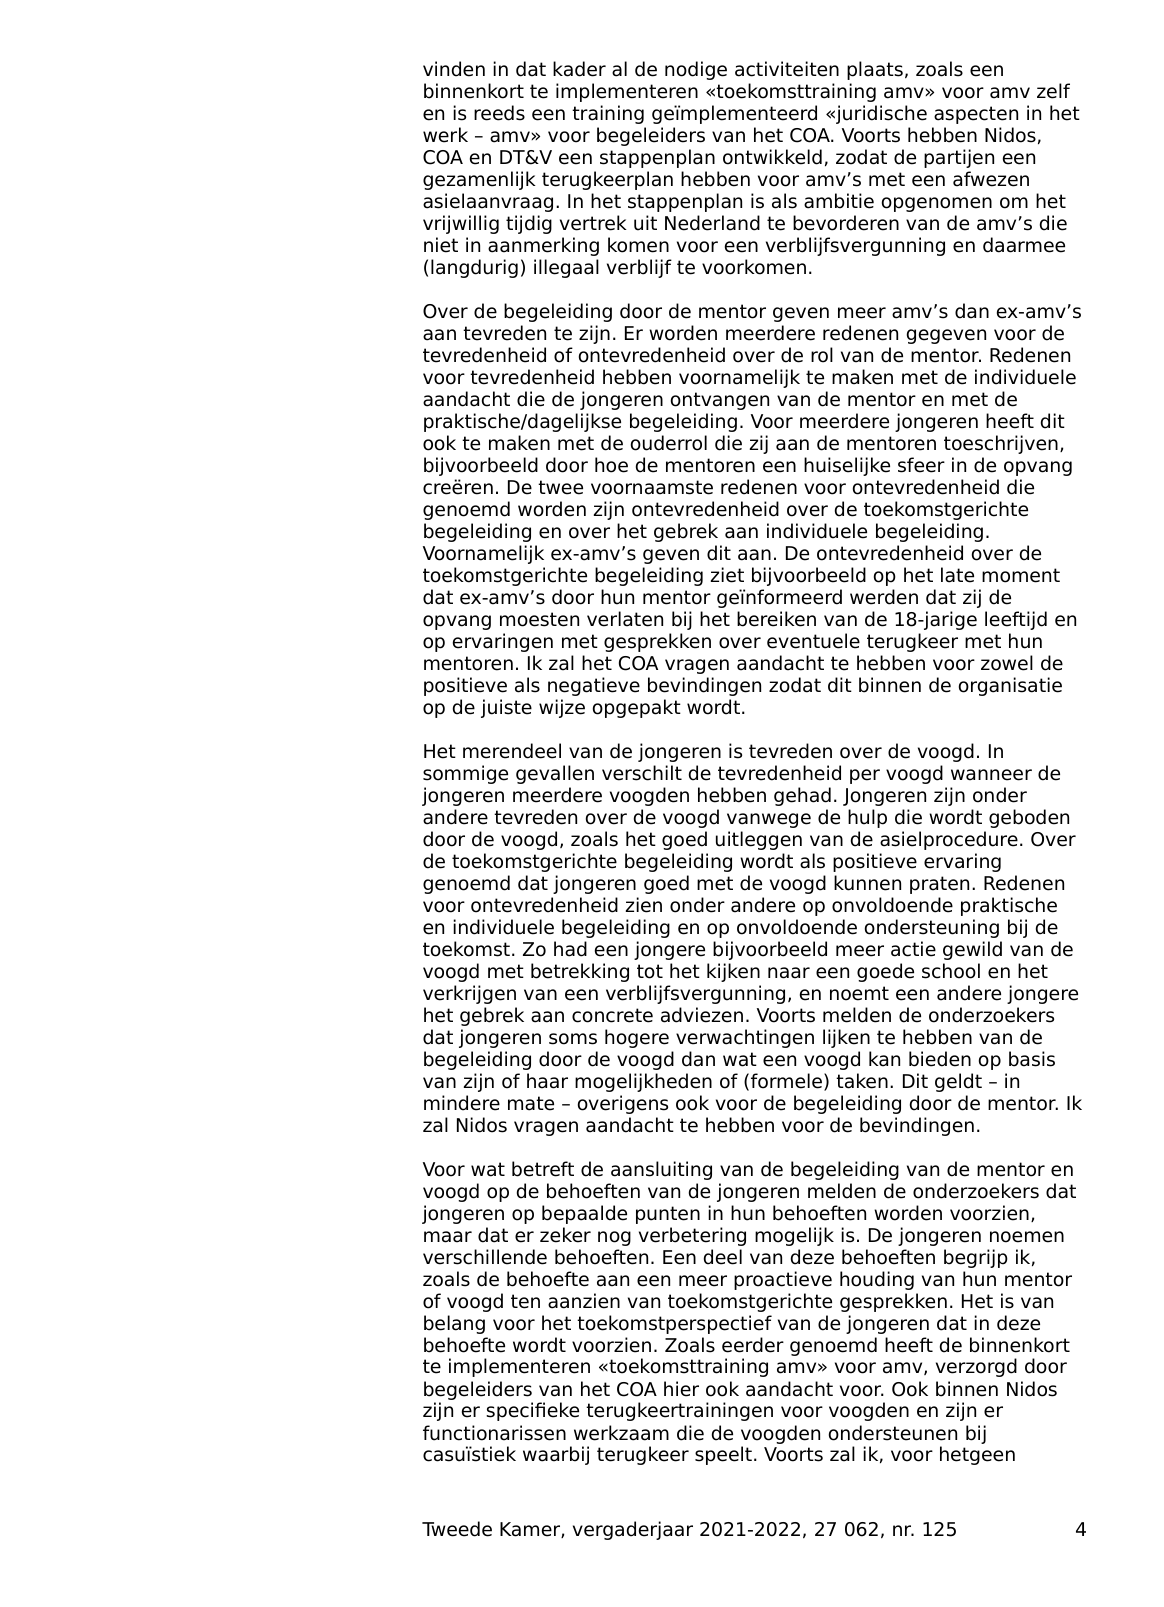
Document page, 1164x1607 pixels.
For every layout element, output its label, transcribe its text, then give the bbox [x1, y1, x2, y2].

text Voor wat betreft de aansluiting van de begeleiding van de mentor en voogd op de behoeften van de jongeren melden de onderzoekers dat jongeren op bepaalde punten in hun behoeften worden voorzien, maar dat er zeker nog verbetering mogelijk is. De jongeren noemen verschillende behoeften. Een deel van deze behoeften begrijp ik, zoals de behoefte aan een meer proactieve houding van hun mentor of voogd ten aanzien van toekomstgerichte gesprekken. Het is van belang voor het toekomstperspectief van de jongeren dat in deze behoefte wordt voorzien. Zoals eerder genoemd heeft de binnenkort te implementeren «toekomsttraining amv» voor amv, verzorgd door begeleiders van het COA hier ook aandacht voor. Ook binnen Nidos zijn er specifieke terugkeertrainingen voor voogden en zijn er functionarissen werkzaam die de voogden ondersteunen bij casuïstiek waarbij terugkeer speelt. Voorts zal ik, voor hetgeen [422, 1159, 1087, 1466]
text Over de begeleiding door de mentor geven meer amv’s dan ex-amv’s aan tevreden te zijn. Er worden meerdere redenen gegeven voor de tevredenheid of ontevredenheid over de rol van de mentor. Redenen voor tevredenheid hebben voornamelijk te maken met de individuele aandacht die de jongeren ontvangen van de mentor en met de praktische/dagelijkse begeleiding. Voor meerdere jongeren heeft dit ook te maken met de ouderrol die zij aan de mentoren toeschrijven, bijvoorbeeld door hoe de mentoren een huiselijke sfeer in de opvang creëren. De twee voornaamste redenen voor ontevredenheid die genoemd worden zijn ontevredenheid over de toekomstgerichte begeleiding en over het gebrek aan individuele begeleiding. Voornamelijk ex-amv’s geven dit aan. De ontevredenheid over de toekomstgerichte begeleiding ziet bijvoorbeeld op het late moment dat ex-amv’s door hun mentor geïnformeerd werden dat zij de opvang moesten verlaten bij het bereiken van de 18-jarige leeftijd en op ervaringen met gesprekken over eventuele terugkeer met hun mentoren. Ik zal het COA vragen aandacht te hebben voor zowel de positieve als negatieve bevindingen zodat dit binnen de organisatie op de juiste wijze opgepakt wordt. [422, 301, 1087, 719]
text vinden in dat kader al de nodige activiteiten plaats, zoals een binnenkort te implementeren «toekomsttraining amv» voor amv zelf en is reeds een training geïmplementeerd «juridische aspecten in het werk – amv» voor begeleiders van het COA. Voorts hebben Nidos, COA en DT&V een stappenplan ontwikkeld, zodat de partijen een gezamenlijk terugkeerplan hebben voor amv’s met een afwezen asielaanvraag. In het stappenplan is als ambitie opgenomen om het vrijwillig tijdig vertrek uit Nederland te bevorderen van de amv’s die niet in aanmerking komen voor een verblijfsvergunning en daarmee (langdurig) illegaal verblijf te voorkomen. [422, 59, 1087, 279]
text Het merendeel van de jongeren is tevreden over de voogd. In sommige gevallen verschilt de tevredenheid per voogd wanneer de jongeren meerdere voogden hebben gehad. Jongeren zijn onder andere tevreden over de voogd vanwege de hulp die wordt geboden door de voogd, zoals het goed uitleggen van de asielprocedure. Over de toekomstgerichte begeleiding wordt als positieve ervaring genoemd dat jongeren goed met de voogd kunnen praten. Redenen voor ontevredenheid zien onder andere op onvoldoende praktische en individuele begeleiding en op onvoldoende ondersteuning bij de toekomst. Zo had een jongere bijvoorbeeld meer actie gewild van de voogd met betrekking tot het kijken naar een goede school en het verkrijgen van een verblijfsvergunning, en noemt een andere jongere het gebrek aan concrete adviezen. Voorts melden de onderzoekers dat jongeren soms hogere verwachtingen lijken te hebben van de begeleiding door de voogd dan wat een voogd kan bieden op basis van zijn of haar mogelijkheden of (formele) taken. Dit geldt – in mindere mate – overigens ook voor de begeleiding door de mentor. Ik zal Nidos vragen aandacht te hebben voor de bevindingen. [422, 741, 1087, 1136]
